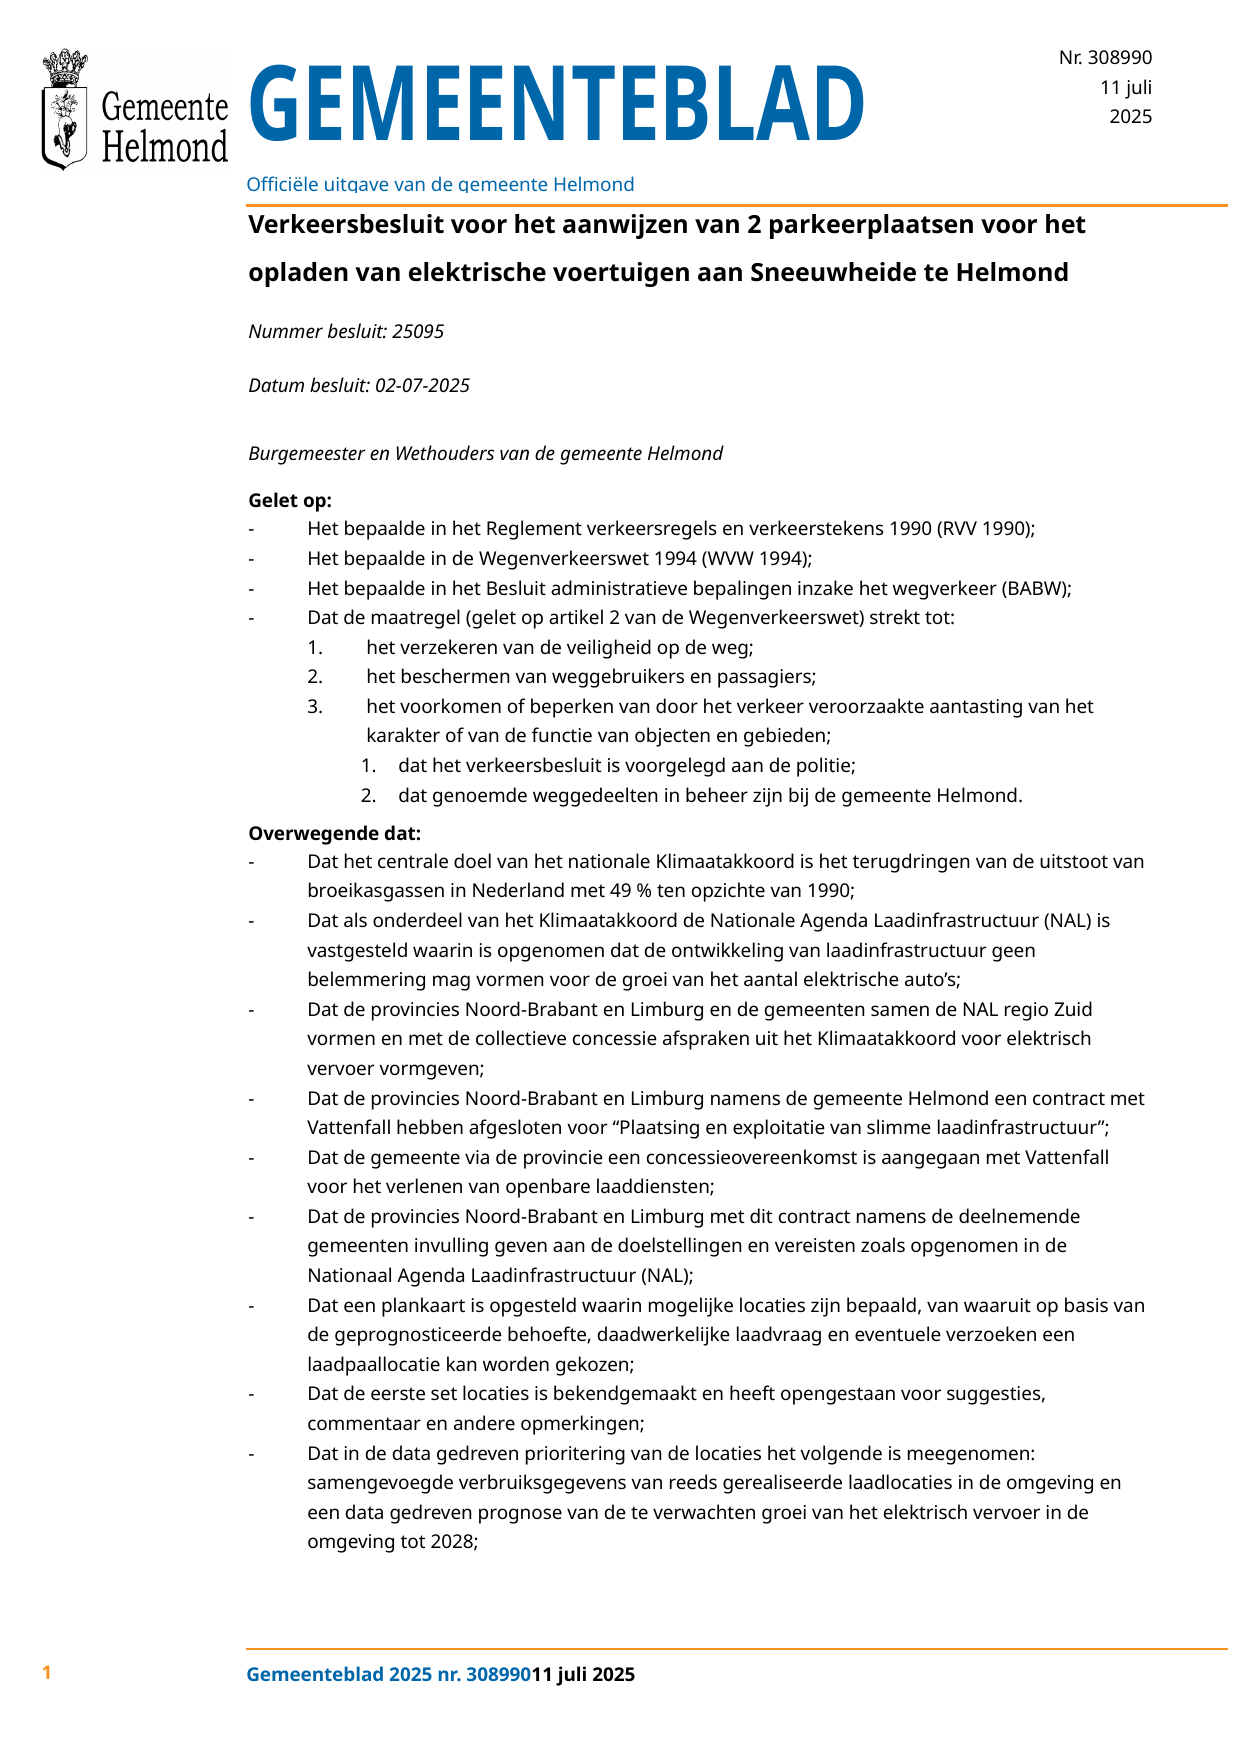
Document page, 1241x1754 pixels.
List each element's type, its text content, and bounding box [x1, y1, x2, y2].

list Het bepaalde in het Reglement verkeersregels en verkeerstekens 1990 (RVV 1990); [248, 516, 1152, 541]
list Dat het centrale doel van het nationale Klimaatakkoord is het terugdringen van de uitstoot van broeikasgassen in Nederland met 49 % ten opzichte van 1990; [248, 848, 1152, 903]
text Overwegende dat: [248, 820, 1152, 846]
list Dat als onderdeel van het Klimaatakkoord de Nationale Agenda Laadinfrastructuur (NAL) is vastgesteld waarin is opgenomen dat de ontwikkeling van laadinfrastructuur geen belemmering mag vormen voor de groei van het aantal elektrische auto’s; [248, 907, 1152, 992]
list Dat de provincies Noord-Brabant en Limburg en de gemeenten samen de NAL regio Zuid vormen en met de collectieve concessie afspraken uit het Klimaatakkoord voor elektrisch vervoer vormgeven; [248, 996, 1152, 1081]
list dat het verkeersbesluit is voorgelegd aan de politie; [361, 752, 1152, 778]
list Dat de gemeente via de provincie een concessieovereenkomst is aangegaan met Vattenfall voor het verlenen van openbare laaddiensten; [248, 1144, 1152, 1199]
text Burgemeester en Wethouders van de gemeente Helmond [248, 440, 1152, 465]
list dat genoemde weggedeelten in beheer zijn bij de gemeente Helmond. [361, 782, 1152, 808]
list Dat de eerste set locaties is bekendgemaakt en heeft opengestaan voor suggesties, commentaar en andere opmerkingen; [248, 1381, 1152, 1436]
list Dat een plankaart is opgesteld waarin mogelijke locaties zijn bepaald, van waaruit op basis van de geprognosticeerde behoefte, daadwerkelijke laadvraag en eventuele verzoeken een laadpaallocatie kan worden gekozen; [248, 1292, 1152, 1377]
list Dat de provincies Noord-Brabant en Limburg met dit contract namens de deelnemende gemeenten invulling geven aan de doelstellingen en vereisten zoals opgenomen in de Nationaal Agenda Laadinfrastructuur (NAL); [248, 1203, 1152, 1288]
list het verzekeren van de veiligheid op de weg; [307, 634, 1152, 660]
text Gelet op: [248, 487, 1152, 513]
list Het bepaalde in de Wegenverkeerswet 1994 (WVW 1994); [248, 545, 1152, 571]
list Het bepaalde in het Besluit administratieve bepalingen inzake het wegverkeer (BABW); [248, 575, 1152, 601]
text Verkeersbesluit voor het aanwijzen van 2 parkeerplaatsen voor het opladen van elektrische voertuigen aan Sneeuwheide te Helmond [248, 207, 1152, 288]
list Dat in de data gedreven prioritering van de locaties het volgende is meegenomen: samengevoegde verbruiksgegevens van reeds gerealiseerde laadlocaties in de omgeving en een data gedreven prognose van de te verwachten groei van het elektrisch vervoer in de omgeving tot 2028; [248, 1440, 1152, 1554]
list het voorkomen of beperken van door het verkeer veroorzaakte aantasting van het karakter of van de functie van objecten en gebieden; [307, 693, 1152, 748]
text Nummer besluit: 25095 [248, 318, 1152, 344]
list het beschermen van weggebruikers en passagiers; [307, 663, 1152, 689]
text Datum besluit: 02-07-2025 [248, 372, 1152, 398]
list Dat de provincies Noord-Brabant en Limburg namens de gemeente Helmond een contract met Vattenfall hebben afgesloten voor “Plaatsing en exploitatie van slimme laadinfrastructuur”; [248, 1085, 1152, 1140]
picture [41, 47, 231, 172]
list Dat de maatregel (gelet op artikel 2 van de Wegenverkeerswet) strekt tot: [248, 604, 1152, 630]
